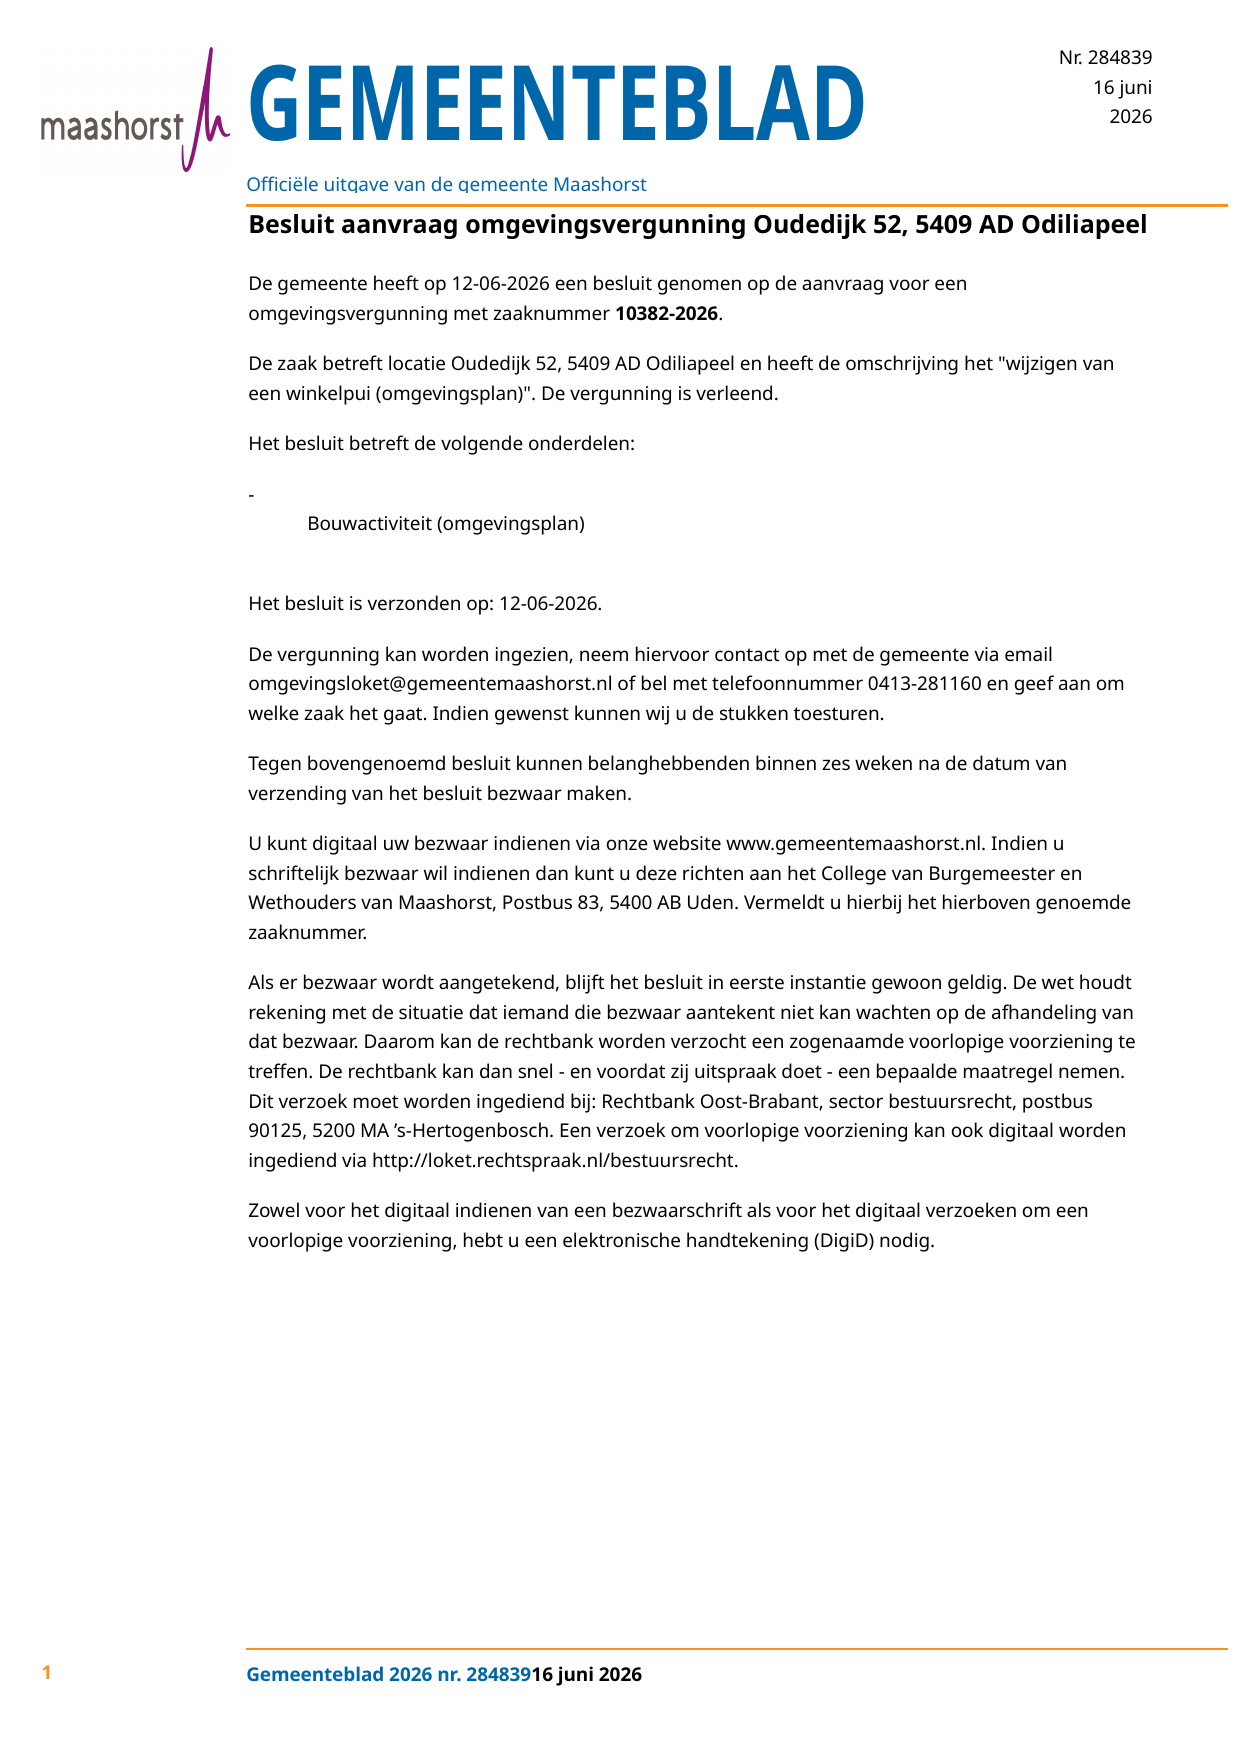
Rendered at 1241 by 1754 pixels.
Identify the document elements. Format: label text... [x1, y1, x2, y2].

list Bouwactiviteit (omgevingsplan) [248, 510, 1152, 536]
text Zowel voor het digitaal indienen van een bezwaarschrift als voor het digitaal verzoeken om een voorlopige voorziening, hebt u een elektronische handtekening (DigiD) nodig. [248, 1197, 1152, 1253]
text De zaak betreft locatie Oudedijk 52, 5409 AD Odiliapeel en heeft de omschrijving het "wijzigen van een winkelpui (omgevingsplan)". De vergunning is verleend. [248, 350, 1152, 406]
text U kunt digitaal uw bezwaar indienen via onze website www.gemeentemaashorst.nl. Indien u schriftelijk bezwaar wil indienen dan kunt u deze richten aan het College van Burgemeester en Wethouders van Maashorst, Postbus 83, 5400 AB Uden. Vermeldt u hierbij het hierboven genoemde zaaknummer. [248, 830, 1152, 945]
picture [41, 47, 231, 172]
text Het besluit is verzonden op: 12-06-2026. [248, 590, 1152, 616]
text Besluit aanvraag omgevingsvergunning Oudedijk 52, 5409 AD Odiliapeel [248, 207, 1152, 241]
text De gemeente heeft op 12-06-2026 een besluit genomen op de aanvraag voor een omgevingsvergunning met zaaknummer 10382-2026. [248, 270, 1152, 326]
text Als er bezwaar wordt aangetekend, blijft het besluit in eerste instantie gewoon geldig. De wet houdt rekening met de situatie dat iemand die bezwaar aantekent niet kan wachten op de afhandeling van dat bezwaar. Daarom kan de rechtbank worden verzocht een zogenaamde voorlopige voorziening te treffen. De rechtbank kan dan snel - en voordat zij uitspraak doet - een bepaalde maatregel nemen. Dit verzoek moet worden ingediend bij: Rechtbank Oost-Brabant, sector bestuursrecht, postbus 90125, 5200 MA ’s-Hertogenbosch. Een verzoek om voorlopige voorziening kan ook digitaal worden ingediend via http://loket.rechtspraak.nl/bestuursrecht. [248, 969, 1152, 1173]
text Tegen bovengenoemd besluit kunnen belanghebbenden binnen zes weken na de datum van verzending van het besluit bezwaar maken. [248, 750, 1152, 806]
text De vergunning kan worden ingezien, neem hiervoor contact op met de gemeente via email omgevingsloket@gemeentemaashorst.nl of bel met telefoonnummer 0413-281160 en geef aan om welke zaak het gaat. Indien gewenst kunnen wij u de stukken toesturen. [248, 641, 1152, 726]
text Het besluit betreft de volgende onderdelen: [248, 430, 1152, 456]
